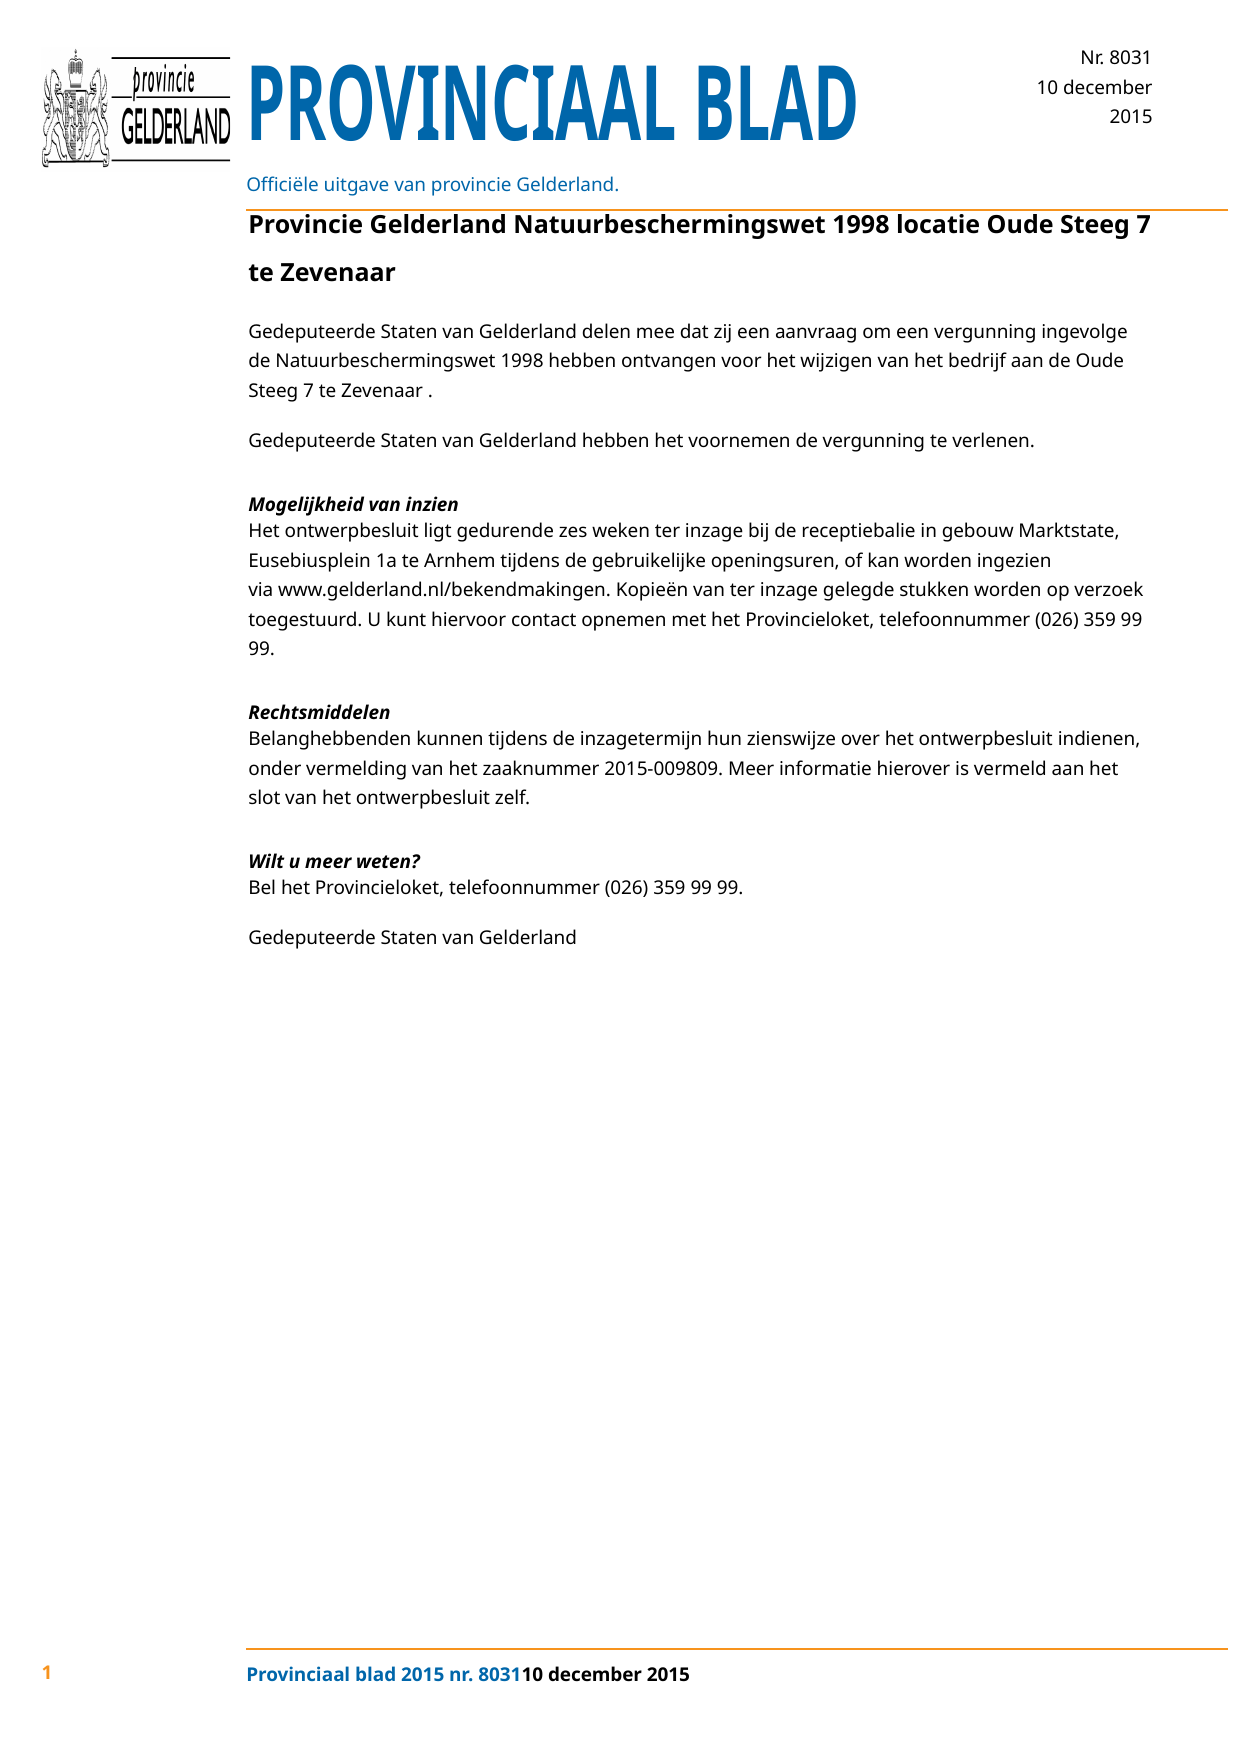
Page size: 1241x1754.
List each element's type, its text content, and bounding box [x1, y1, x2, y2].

text Gedeputeerde Staten van Gelderland hebben het voornemen de vergunning te verlenen. [248, 427, 1152, 453]
text Gedeputeerde Staten van Gelderland delen mee dat zij een aanvraag om een vergunning ingevolge de Natuurbeschermingswet 1998 hebben ontvangen voor het wijzigen van het bedrijf aan de Oude Steeg 7 te Zevenaar . [248, 318, 1152, 403]
text Rechtsmiddelen [248, 699, 1152, 725]
text Belanghebbenden kunnen tijdens de inzagetermijn hun zienswijze over het ontwerpbesluit indienen, onder vermelding van het zaaknummer 2015-009809. Meer informatie hierover is vermeld aan het slot van het ontwerpbesluit zelf. [248, 725, 1152, 810]
text Bel het Provincieloket, telefoonnummer (026) 359 99 99. [248, 874, 1152, 900]
picture [41, 47, 231, 172]
text Gedeputeerde Staten van Gelderland [248, 924, 1152, 950]
text Het ontwerpbesluit ligt gedurende zes weken ter inzage bij de receptiebalie in gebouw Marktstate, Eusebiusplein 1a te Arnhem tijdens de gebruikelijke openingsuren, of kan worden ingezien via www.gelderland.nl/bekendmakingen. Kopieën van ter inzage gelegde stukken worden op verzoek toegestuurd. U kunt hiervoor contact opnemen met het Provincieloket, telefoonnummer (026) 359 99 99. [248, 517, 1152, 661]
text Provincie Gelderland Natuurbeschermingswet 1998 locatie Oude Steeg 7 te Zevenaar [248, 211, 1152, 288]
text Mogelijkheid van inzien [248, 491, 1152, 517]
text Wilt u meer weten? [248, 848, 1152, 874]
